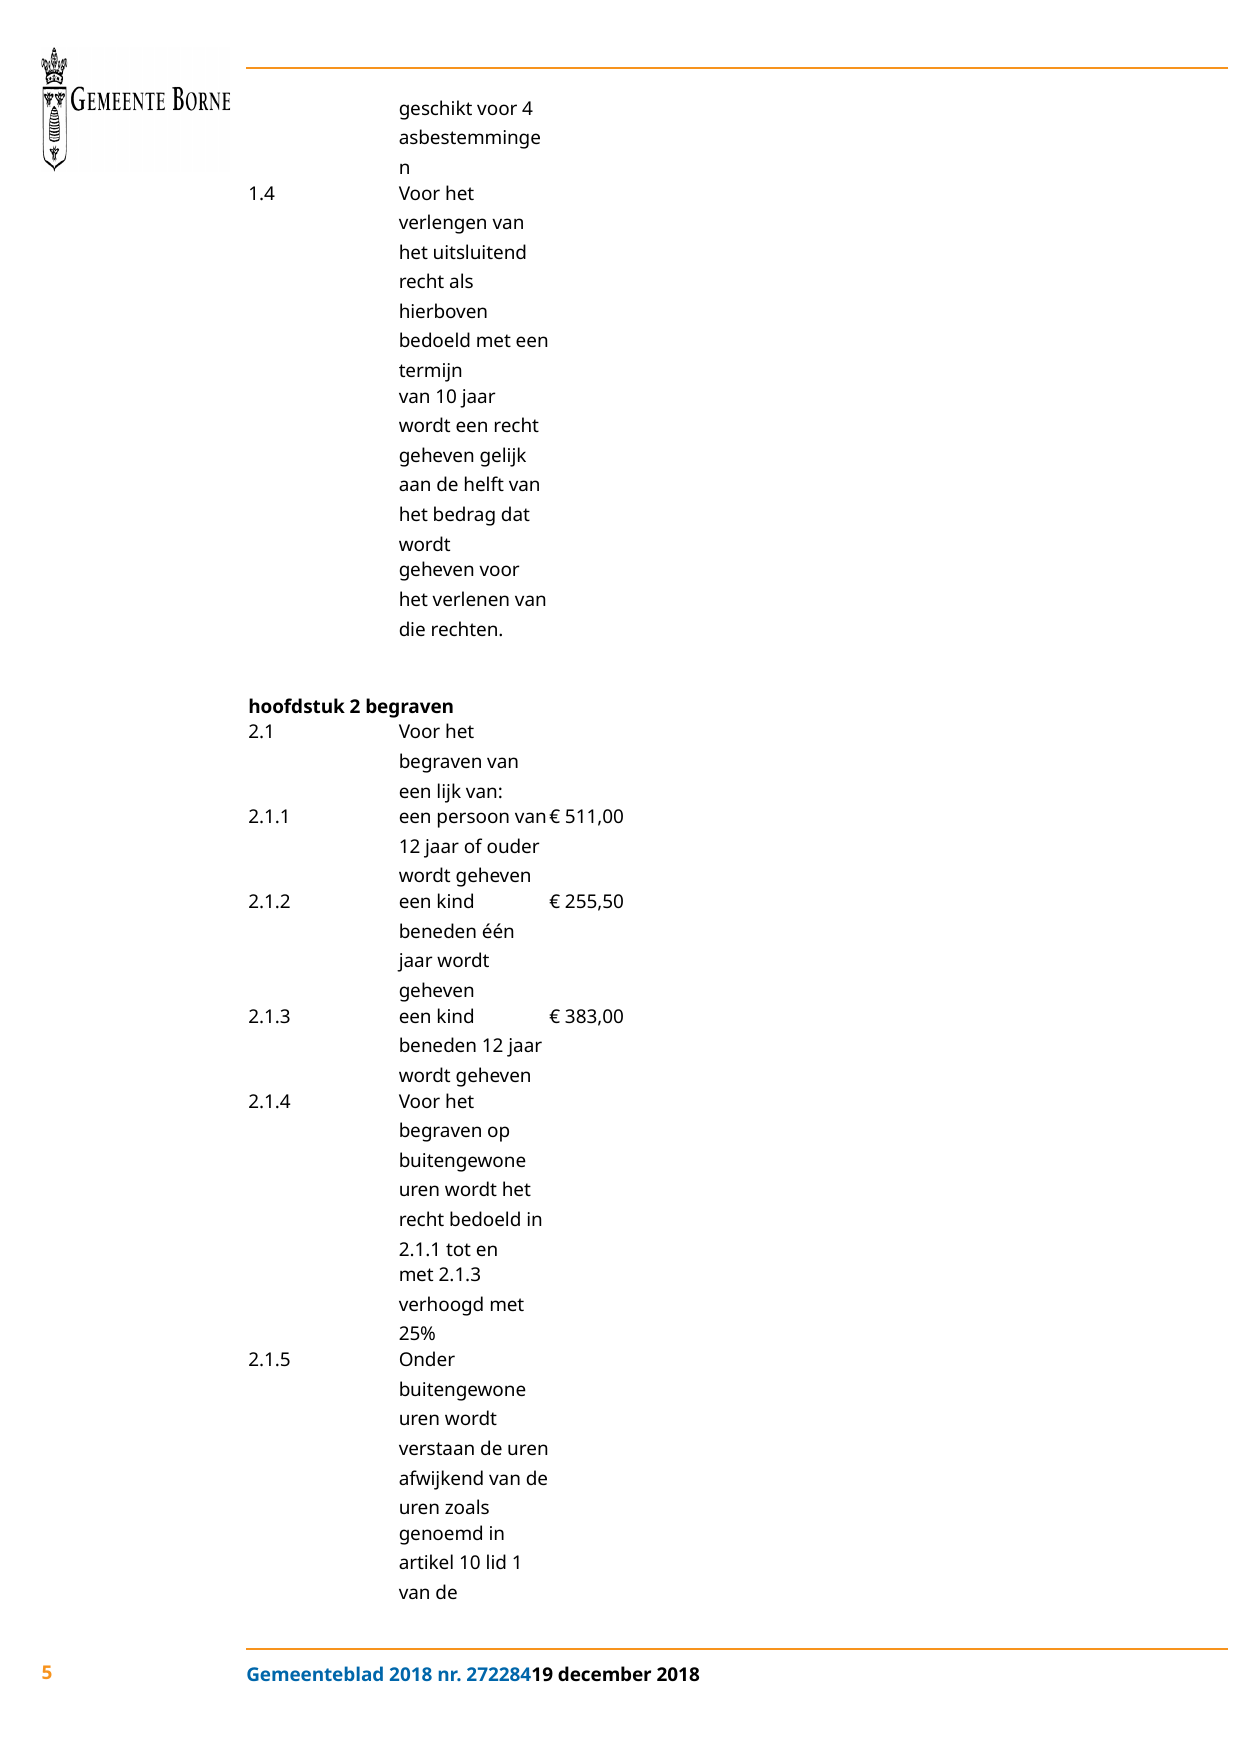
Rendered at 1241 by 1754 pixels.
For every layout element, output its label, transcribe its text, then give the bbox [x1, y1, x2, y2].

table_cell [399, 641, 549, 667]
table_cell Voor het begraven van een lijk van: [399, 719, 549, 803]
table_cell [248, 557, 398, 641]
table_cell 2.1.3 [248, 1003, 398, 1088]
table_cell genoemd in artikel 10 lid 1 van de [399, 1520, 549, 1605]
table_cell [549, 1088, 700, 1261]
table_cell [549, 719, 700, 803]
table_cell [549, 1346, 700, 1520]
table_cell [248, 1261, 398, 1346]
table_cell [399, 667, 549, 693]
table_cell € 255,50 [549, 889, 700, 1003]
table_cell [248, 383, 398, 557]
table_cell een persoon van 12 jaar of ouder wordt geheven [399, 804, 549, 888]
table_cell [549, 383, 700, 557]
table_cell [549, 1261, 700, 1346]
table_cell € 383,00 [549, 1003, 700, 1088]
table_cell [549, 95, 700, 180]
table_cell hoofdstuk 2 begraven [248, 693, 549, 719]
table_cell € 511,00 [549, 804, 700, 888]
table_cell een kind beneden één jaar wordt geheven [399, 889, 549, 1003]
table_cell 2.1.1 [248, 804, 398, 888]
table_cell [549, 1520, 700, 1605]
table_cell [549, 693, 700, 719]
table_cell 2.1.4 [248, 1088, 398, 1261]
table_cell Voor het begraven op buitengewone uren wordt het recht bedoeld in 2.1.1 tot en [399, 1088, 549, 1261]
table_cell van 10 jaar wordt een recht geheven gelijk aan de helft van het bedrag dat wordt [399, 383, 549, 557]
table_cell Voor het verlengen van het uitsluitend recht als hierboven bedoeld met een termijn [399, 180, 549, 383]
table_cell [248, 1520, 398, 1605]
table_cell 2.1.2 [248, 889, 398, 1003]
table_cell Onder buitengewone uren wordt verstaan de uren afwijkend van de uren zoals [399, 1346, 549, 1520]
picture [41, 47, 231, 172]
table_cell [248, 95, 398, 180]
table_cell 2.1 [248, 719, 398, 803]
table_cell een kind beneden 12 jaar wordt geheven [399, 1003, 549, 1088]
table_cell [549, 641, 700, 667]
table_cell [549, 180, 700, 383]
table_cell met 2.1.3 verhoogd met 25% [399, 1261, 549, 1346]
table_cell [549, 557, 700, 641]
table_cell [549, 667, 700, 693]
table_cell [248, 667, 398, 693]
table_cell geschikt voor 4 asbestemmingen [399, 95, 549, 180]
table_cell [248, 641, 398, 667]
table_cell 2.1.5 [248, 1346, 398, 1520]
table_cell 1.4 [248, 180, 398, 383]
table_cell geheven voor het verlenen van die rechten. [399, 557, 549, 641]
